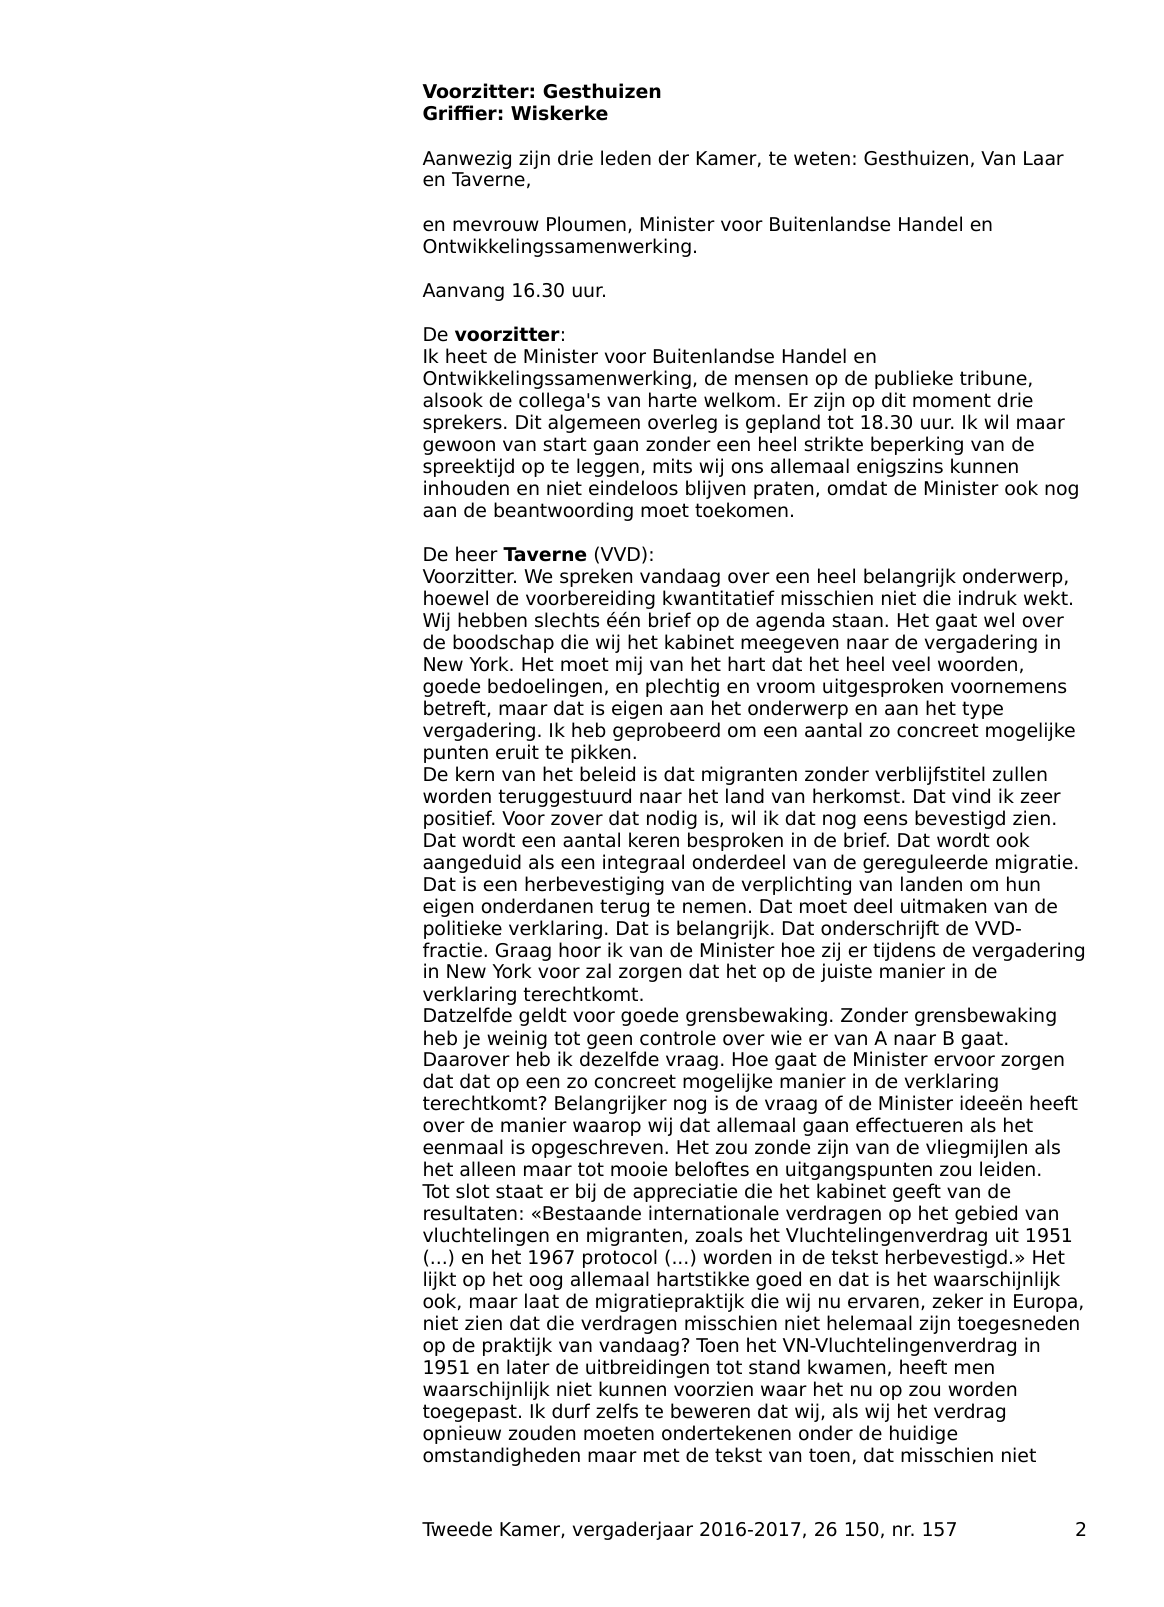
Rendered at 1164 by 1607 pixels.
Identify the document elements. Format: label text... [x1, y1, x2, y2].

text Voorzitter. We spreken vandaag over een heel belangrijk onderwerp, hoewel de voorbereiding kwantitatief misschien niet die indruk wekt. Wij hebben slechts één brief op de agenda staan. Het gaat wel over de boodschap die wij het kabinet meegeven naar de vergadering in New York. Het moet mij van het hart dat het heel veel woorden, goede bedoelingen, en plechtig en vroom uitgesproken voornemens betreft, maar dat is eigen aan het onderwerp en aan het type vergadering. Ik heb geprobeerd om een aantal zo concreet mogelijke punten eruit te pikken. [422, 566, 1087, 764]
text Ik heet de Minister voor Buitenlandse Handel en Ontwikkelingssamenwerking, de mensen op de publieke tribune, alsook de collega's van harte welkom. Er zijn op dit moment drie sprekers. Dit algemeen overleg is gepland tot 18.30 uur. Ik wil maar gewoon van start gaan zonder een heel strikte beperking van de spreektijd op te leggen, mits wij ons allemaal enigszins kunnen inhouden en niet eindeloos blijven praten, omdat de Minister ook nog aan de beantwoording moet toekomen. [422, 346, 1087, 522]
text Voorzitter: Gesthuizen [422, 81, 1087, 103]
text De kern van het beleid is dat migranten zonder verblijfstitel zullen worden teruggestuurd naar het land van herkomst. Dat vind ik zeer positief. Voor zover dat nodig is, wil ik dat nog eens bevestigd zien. Dat wordt een aantal keren besproken in de brief. Dat wordt ook aangeduid als een integraal onderdeel van de gereguleerde migratie. Dat is een herbevestiging van de verplichting van landen om hun eigen onderdanen terug te nemen. Dat moet deel uitmaken van de politieke verklaring. Dat is belangrijk. Dat onderschrijft de VVD-fractie. Graag hoor ik van de Minister hoe zij er tijdens de vergadering in New York voor zal zorgen dat het op de juiste manier in de verklaring terechtkomt. [422, 764, 1087, 1005]
text Aanwezig zijn drie leden der Kamer, te weten: Gesthuizen, Van Laar en Taverne, [422, 147, 1087, 191]
text De voorzitter: [422, 324, 1087, 346]
text Griffier: Wiskerke [422, 103, 1087, 125]
text en mevrouw Ploumen, Minister voor Buitenlandse Handel en Ontwikkelingssamenwerking. [422, 213, 1087, 257]
text Datzelfde geldt voor goede grensbewaking. Zonder grensbewaking heb je weinig tot geen controle over wie er van A naar B gaat. Daarover heb ik dezelfde vraag. Hoe gaat de Minister ervoor zorgen dat dat op een zo concreet mogelijke manier in de verklaring terechtkomt? Belangrijker nog is de vraag of de Minister ideeën heeft over de manier waarop wij dat allemaal gaan effectueren als het eenmaal is opgeschreven. Het zou zonde zijn van de vliegmijlen als het alleen maar tot mooie beloftes en uitgangspunten zou leiden. [422, 1005, 1087, 1181]
text Tot slot staat er bij de appreciatie die het kabinet geeft van de resultaten: «Bestaande internationale verdragen op het gebied van vluchtelingen en migranten, zoals het Vluchtelingenverdrag uit 1951 (...) en het 1967 protocol (...) worden in de tekst herbevestigd.» Het lijkt op het oog allemaal hartstikke goed en dat is het waarschijnlijk ook, maar laat de migratiepraktijk die wij nu ervaren, zeker in Europa, niet zien dat die verdragen misschien niet helemaal zijn toegesneden op de praktijk van vandaag? Toen het VN-Vluchtelingenverdrag in 1951 en later de uitbreidingen tot stand kwamen, heeft men waarschijnlijk niet kunnen voorzien waar het nu op zou worden toegepast. Ik durf zelfs te beweren dat wij, als wij het verdrag opnieuw zouden moeten ondertekenen onder de huidige omstandigheden maar met de tekst van toen, dat misschien niet [422, 1181, 1087, 1467]
text Aanvang 16.30 uur. [422, 280, 1087, 302]
text De heer Taverne (VVD): [422, 544, 1087, 566]
